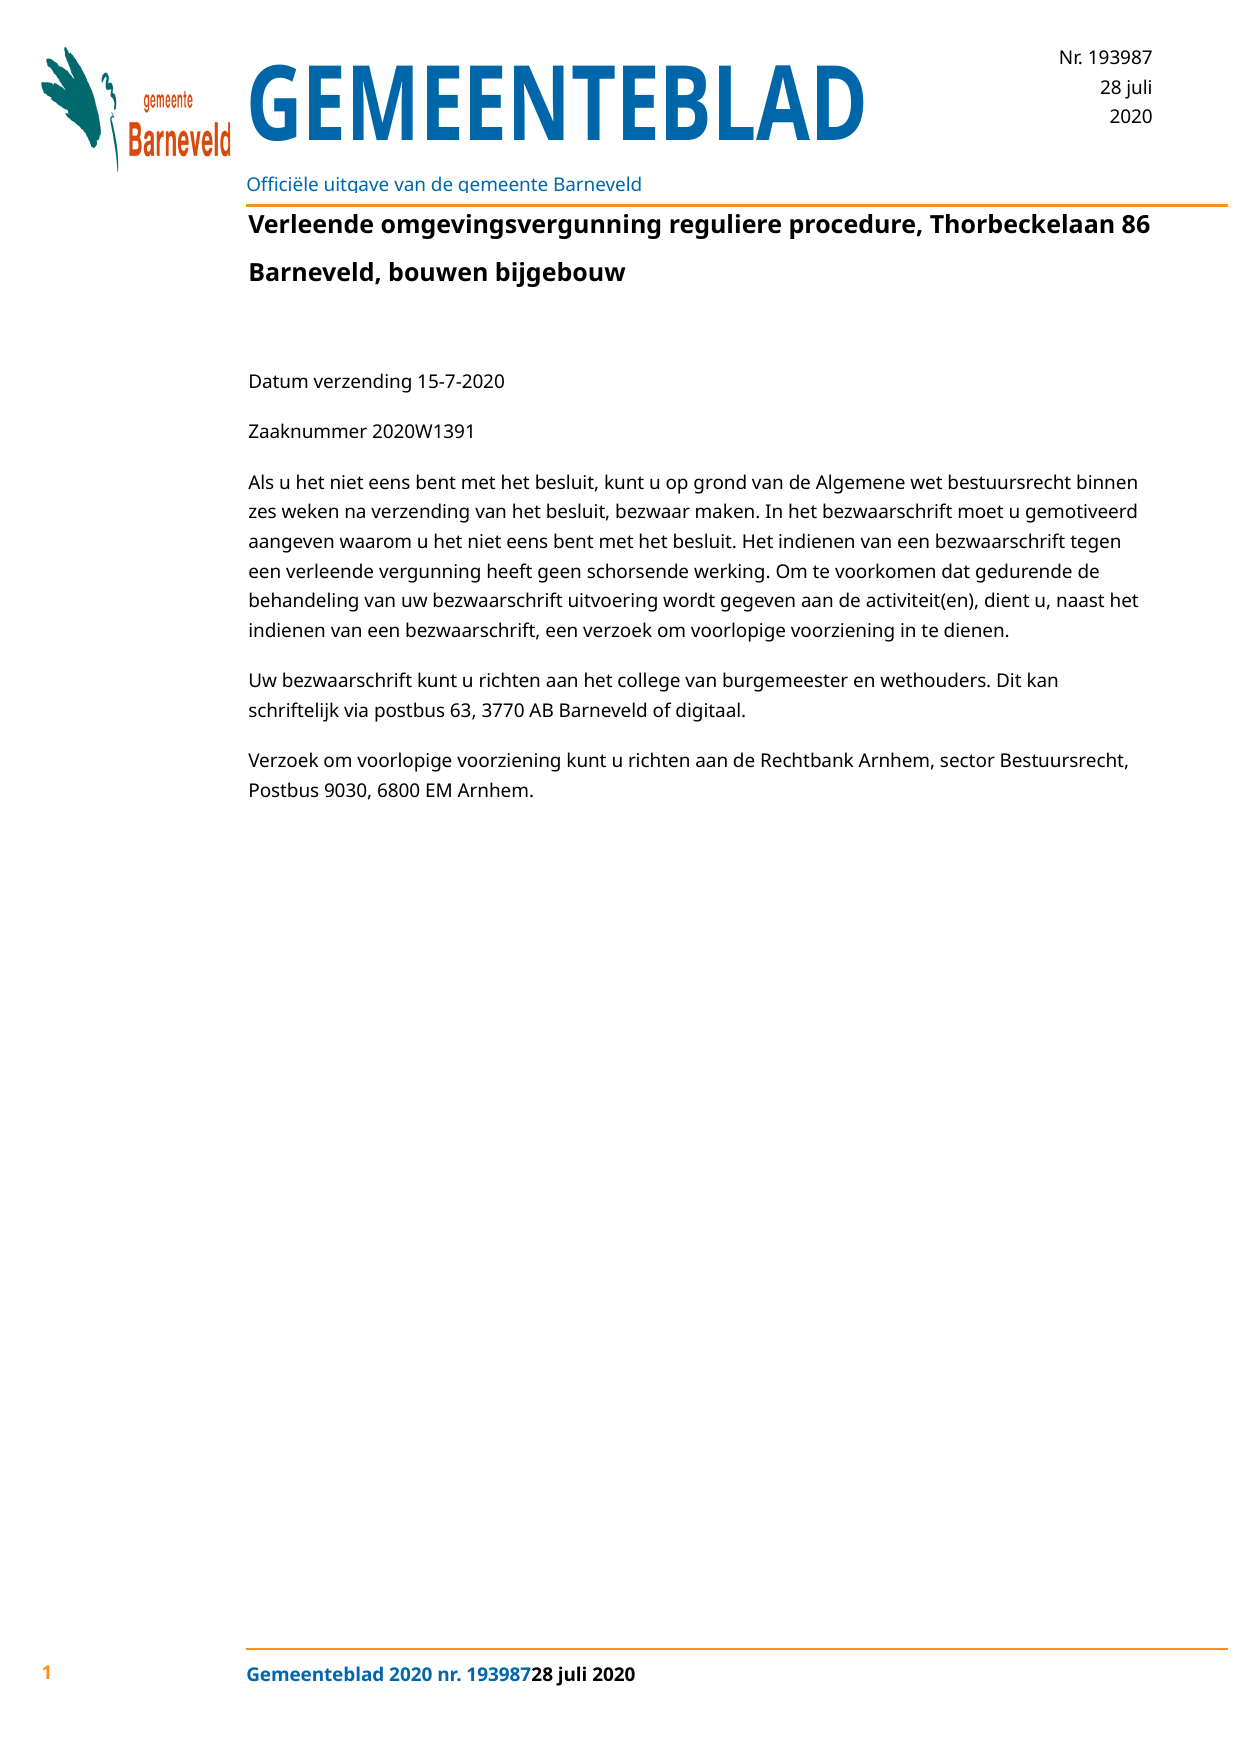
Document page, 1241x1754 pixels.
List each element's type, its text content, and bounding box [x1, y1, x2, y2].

text Verleende omgevingsvergunning reguliere procedure, Thorbeckelaan 86 Barneveld, bouwen bijgebouw [248, 207, 1152, 288]
picture [41, 47, 231, 172]
text Zaaknummer 2020W1391 [248, 419, 1152, 444]
text Datum verzending 15-7-2020 [248, 368, 1152, 394]
text Als u het niet eens bent met het besluit, kunt u op grond van de Algemene wet bestuursrecht binnen zes weken na verzending van het besluit, bezwaar maken. In het bezwaarschrift moet u gemotiveerd aangeven waarom u het niet eens bent met het besluit. Het indienen van een bezwaarschrift tegen een verleende vergunning heeft geen schorsende werking. Om te voorkomen dat gedurende de behandeling van uw bezwaarschrift uitvoering wordt gegeven aan de activiteit(en), dient u, naast het indienen van een bezwaarschrift, een verzoek om voorlopige voorziening in te dienen. [248, 469, 1152, 643]
text Uw bezwaarschrift kunt u richten aan het college van burgemeester en wethouders. Dit kan schriftelijk via postbus 63, 3770 AB Barneveld of digitaal. [248, 667, 1152, 723]
text Verzoek om voorlopige voorziening kunt u richten aan de Rechtbank Arnhem, sector Bestuursrecht, Postbus 9030, 6800 EM Arnhem. [248, 747, 1152, 803]
